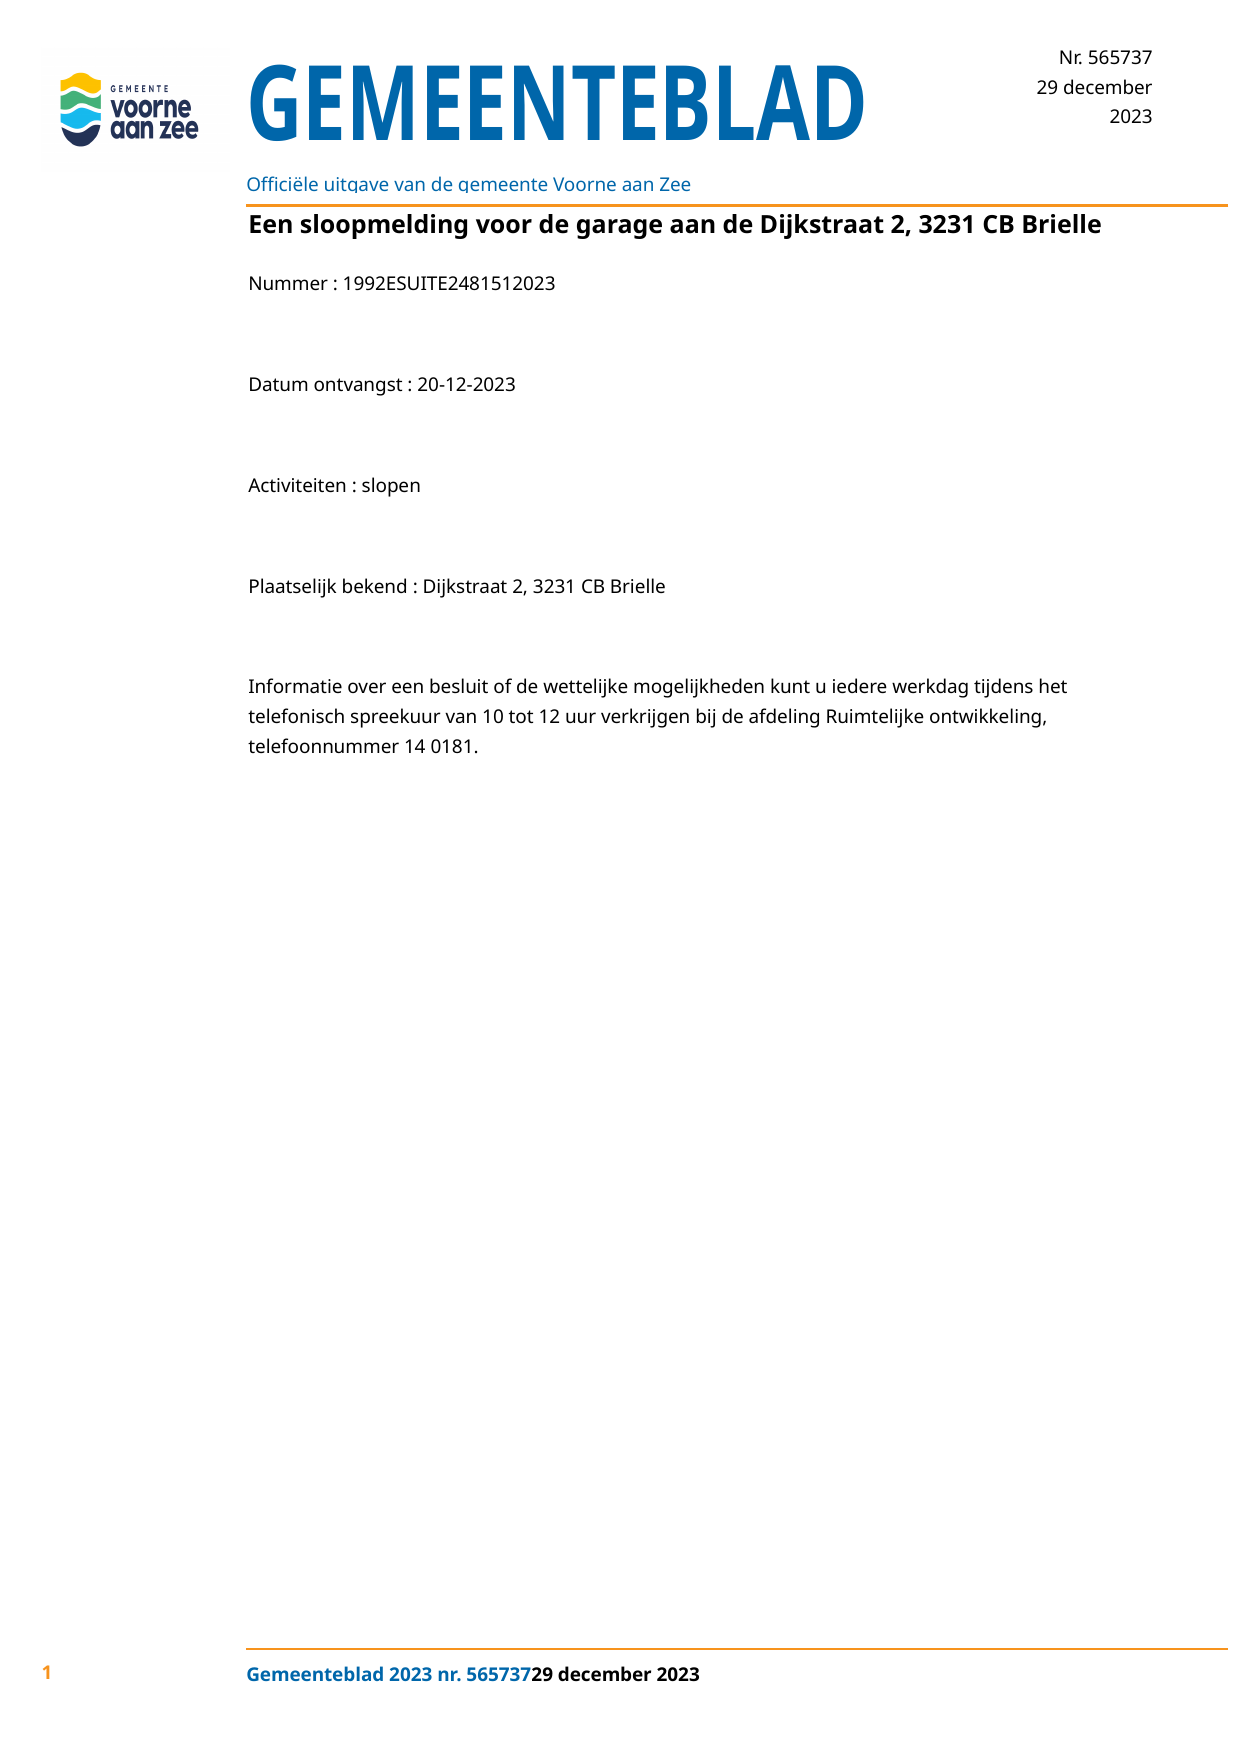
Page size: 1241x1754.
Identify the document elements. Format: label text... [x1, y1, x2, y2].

picture [41, 47, 231, 172]
text Plaatselijk bekend : Dijkstraat 2, 3231 CB Brielle [248, 573, 1152, 598]
text Datum ontvangst : 20-12-2023 [248, 371, 1152, 397]
text Een sloopmelding voor de garage aan de Dijkstraat 2, 3231 CB Brielle [248, 207, 1152, 241]
text Activiteiten : slopen [248, 472, 1152, 498]
text Informatie over een besluit of de wettelijke mogelijkheden kunt u iedere werkdag tijdens het telefonisch spreekuur van 10 tot 12 uur verkrijgen bij de afdeling Ruimtelijke ontwikkeling, telefoonnummer 14 0181. [248, 674, 1152, 758]
text Nummer : 1992ESUITE2481512023 [248, 270, 1152, 296]
